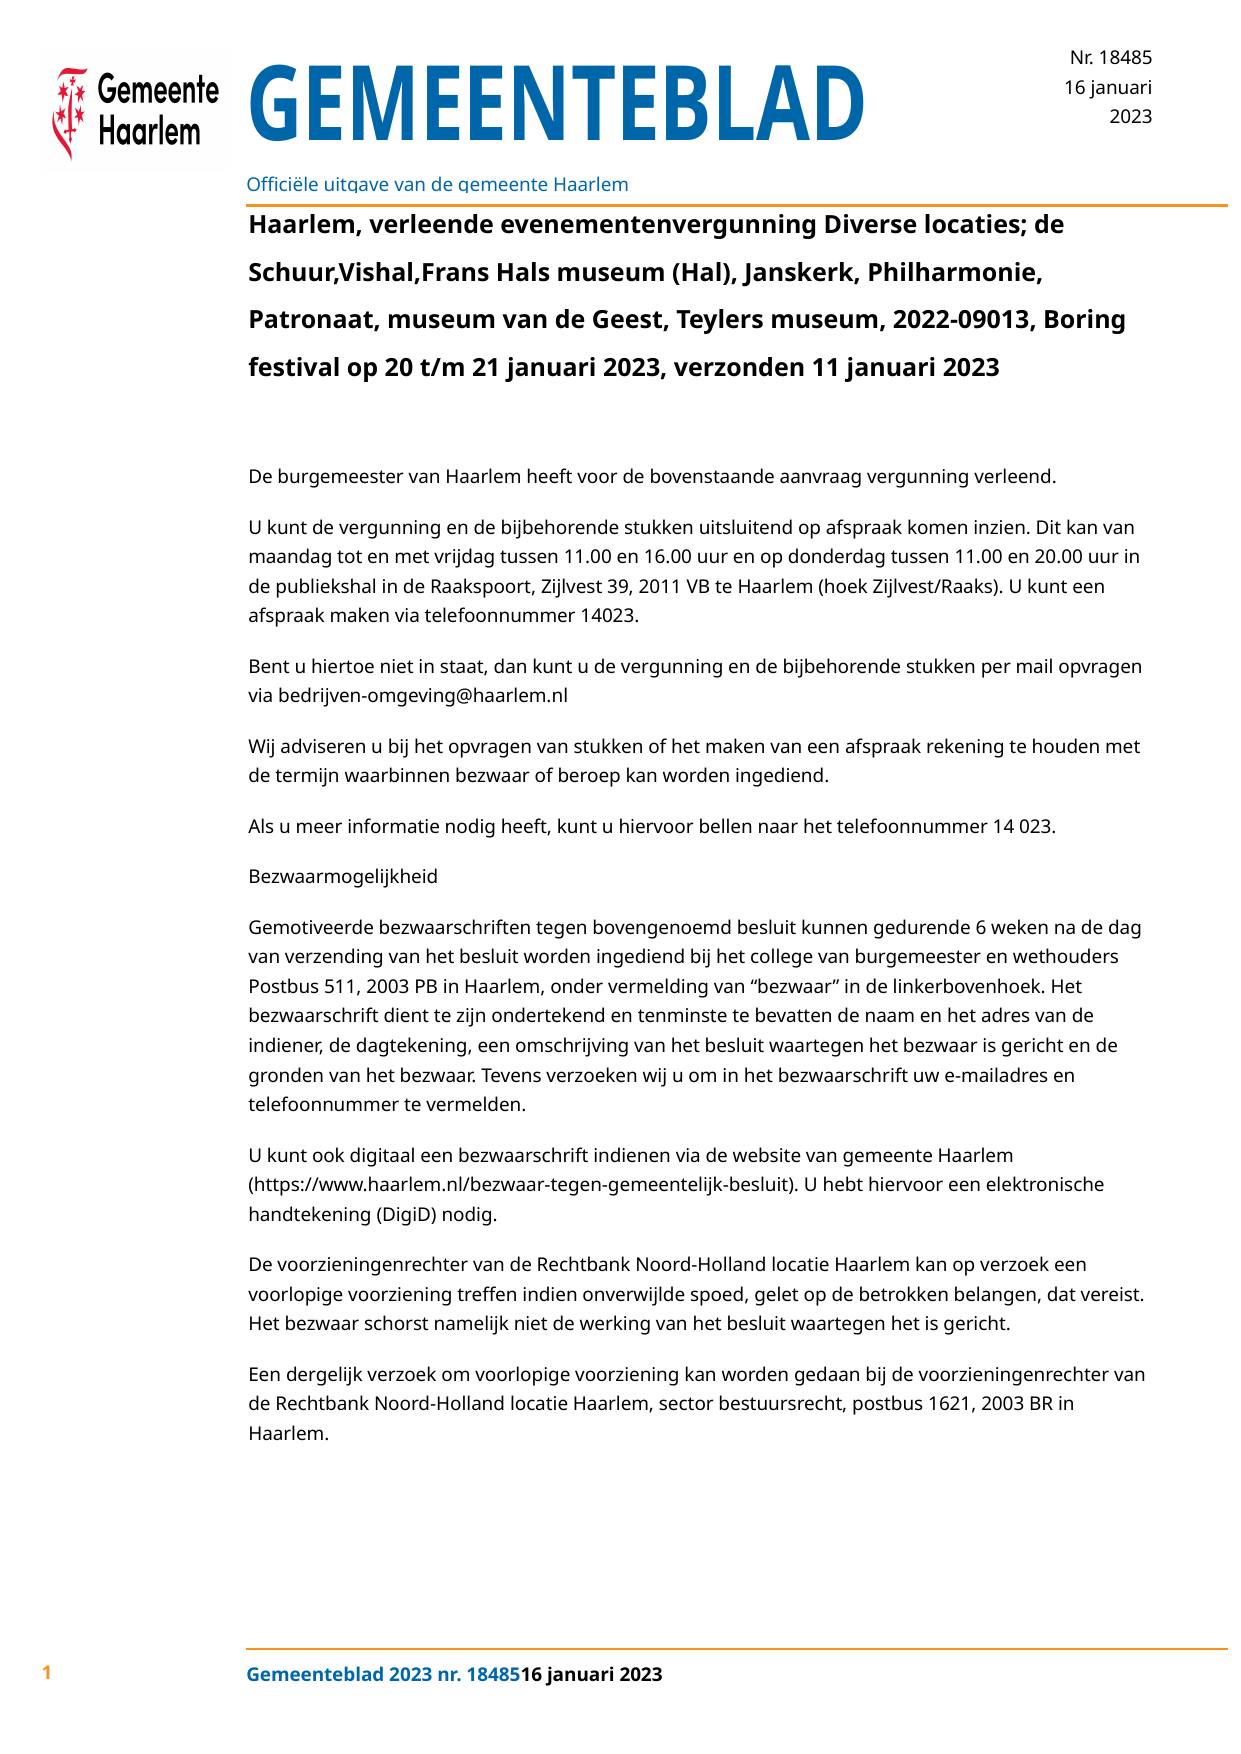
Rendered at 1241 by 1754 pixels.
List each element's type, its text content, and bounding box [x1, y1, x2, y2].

text Een dergelijk verzoek om voorlopige voorziening kan worden gedaan bij de voorzieningenrechter van de Rechtbank Noord-Holland locatie Haarlem, sector bestuursrecht, postbus 1621, 2003 BR in Haarlem. [248, 1361, 1152, 1446]
text De burgemeester van Haarlem heeft voor de bovenstaande aanvraag vergunning verleend. [248, 463, 1152, 489]
text Wij adviseren u bij het opvragen van stukken of het maken van een afspraak rekening te houden met de termijn waarbinnen bezwaar of beroep kan worden ingediend. [248, 733, 1152, 788]
text Bent u hiertoe niet in staat, dan kunt u de vergunning en de bijbehorende stukken per mail opvragen via bedrijven-omgeving@haarlem.nl [248, 653, 1152, 708]
text Bezwaarmogelijkheid [248, 863, 1152, 889]
text Haarlem, verleende evenementenvergunning Diverse locaties; de Schuur,Vishal,Frans Hals museum (Hal), Janskerk, Philharmonie, Patronaat, museum van de Geest, Teylers museum, 2022-09013, Boring festival op 20 t/m 21 januari 2023, verzonden 11 januari 2023 [248, 207, 1152, 384]
picture [41, 47, 231, 172]
text U kunt de vergunning en de bijbehorende stukken uitsluitend op afspraak komen inzien. Dit kan van maandag tot en met vrijdag tussen 11.00 en 16.00 uur en op donderdag tussen 11.00 en 20.00 uur in de publiekshal in de Raakspoort, Zijlvest 39, 2011 VB te Haarlem (hoek Zijlvest/Raaks). U kunt een afspraak maken via telefoonnummer 14023. [248, 514, 1152, 628]
text De voorzieningenrechter van de Rechtbank Noord-Holland locatie Haarlem kan op verzoek een voorlopige voorziening treffen indien onverwijlde spoed, gelet op de betrokken belangen, dat vereist. Het bezwaar schorst namelijk niet de werking van het besluit waartegen het is gericht. [248, 1251, 1152, 1336]
text U kunt ook digitaal een bezwaarschrift indienen via de website van gemeente Haarlem (https://www.haarlem.nl/bezwaar-tegen-gemeentelijk-besluit). U hebt hiervoor een elektronische handtekening (DigiD) nodig. [248, 1142, 1152, 1227]
text Gemotiveerde bezwaarschriften tegen bovengenoemd besluit kunnen gedurende 6 weken na de dag van verzending van het besluit worden ingediend bij het college van burgemeester en wethouders Postbus 511, 2003 PB in Haarlem, onder vermelding van “bezwaar” in de linkerbovenhoek. Het bezwaarschrift dient te zijn ondertekend en tenminste te bevatten de naam en het adres van de indiener, de dagtekening, een omschrijving van het besluit waartegen het bezwaar is gericht en de gronden van het bezwaar. Tevens verzoeken wij u om in het bezwaarschrift uw e-mailadres en telefoonnummer te vermelden. [248, 914, 1152, 1117]
text Als u meer informatie nodig heeft, kunt u hiervoor bellen naar het telefoonnummer 14 023. [248, 813, 1152, 839]
